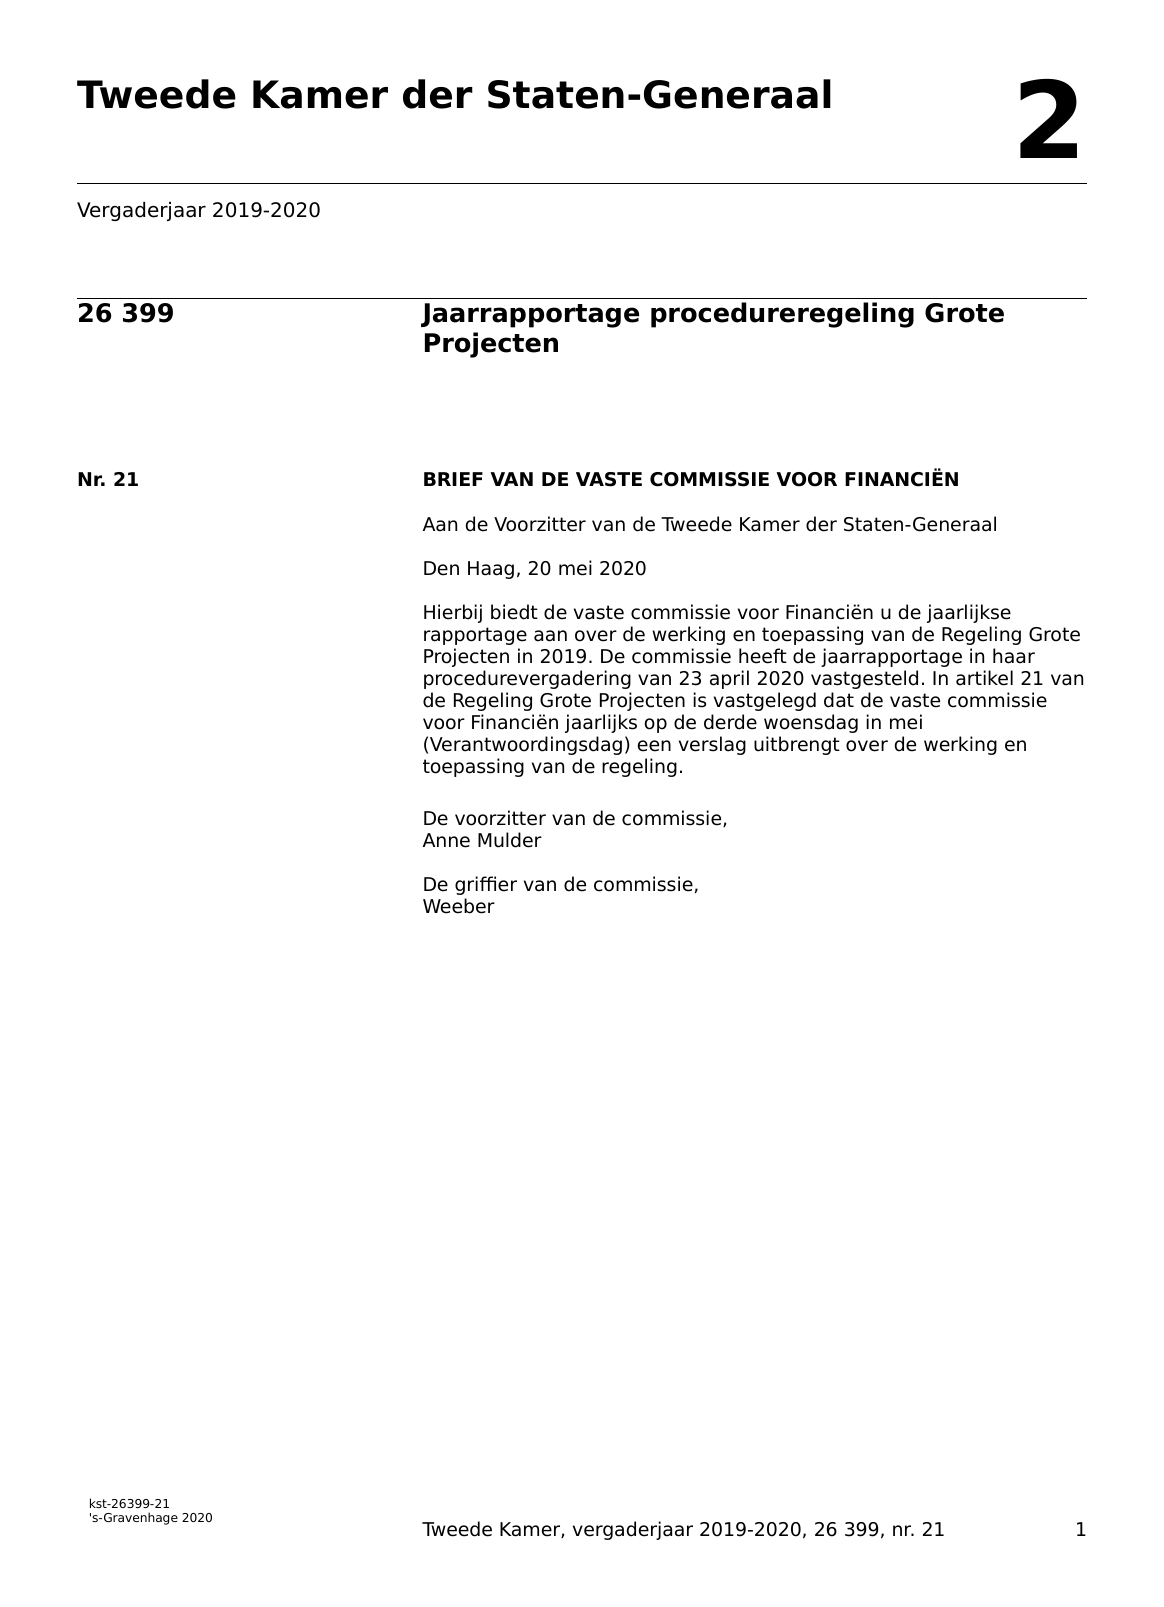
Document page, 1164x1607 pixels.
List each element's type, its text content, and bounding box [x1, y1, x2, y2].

text 's-Gravenhage 2020 [88, 1511, 323, 1525]
text Hierbij biedt de vaste commissie voor Financiën u de jaarlijkse rapportage aan over de werking en toepassing van de Regeling Grote Projecten in 2019. De commissie heeft de jaarrapportage in haar procedurevergadering van 23 april 2020 vastgesteld. In artikel 21 van de Regeling Grote Projecten is vastgelegd dat de vaste commissie voor Financiën jaarlijks op de derde woensdag in mei (Verantwoordingsdag) een verslag uitbrengt over de werking en toepassing van de regeling. [422, 602, 1087, 778]
text De griffier van de commissie, Weeber [422, 874, 1087, 918]
subtitle 26 399 Jaarrapportage procedureregeling Grote Projecten [77, 299, 1087, 358]
table_header 2 [886, 59, 1087, 183]
text De voorzitter van de commissie, Anne Mulder [422, 808, 1087, 852]
table_cell Vergaderjaar 2019-2020 [77, 184, 1087, 298]
text Aan de Voorzitter van de Tweede Kamer der Staten-Generaal [422, 513, 1087, 536]
text kst-26399-21 [88, 1497, 323, 1511]
subtitle Nr. 21 BRIEF VAN DE VASTE COMMISSIE VOOR FINANCIËN [77, 469, 1087, 491]
text Den Haag, 20 mei 2020 [422, 558, 1087, 580]
table_header Tweede Kamer der Staten-Generaal [77, 59, 886, 183]
